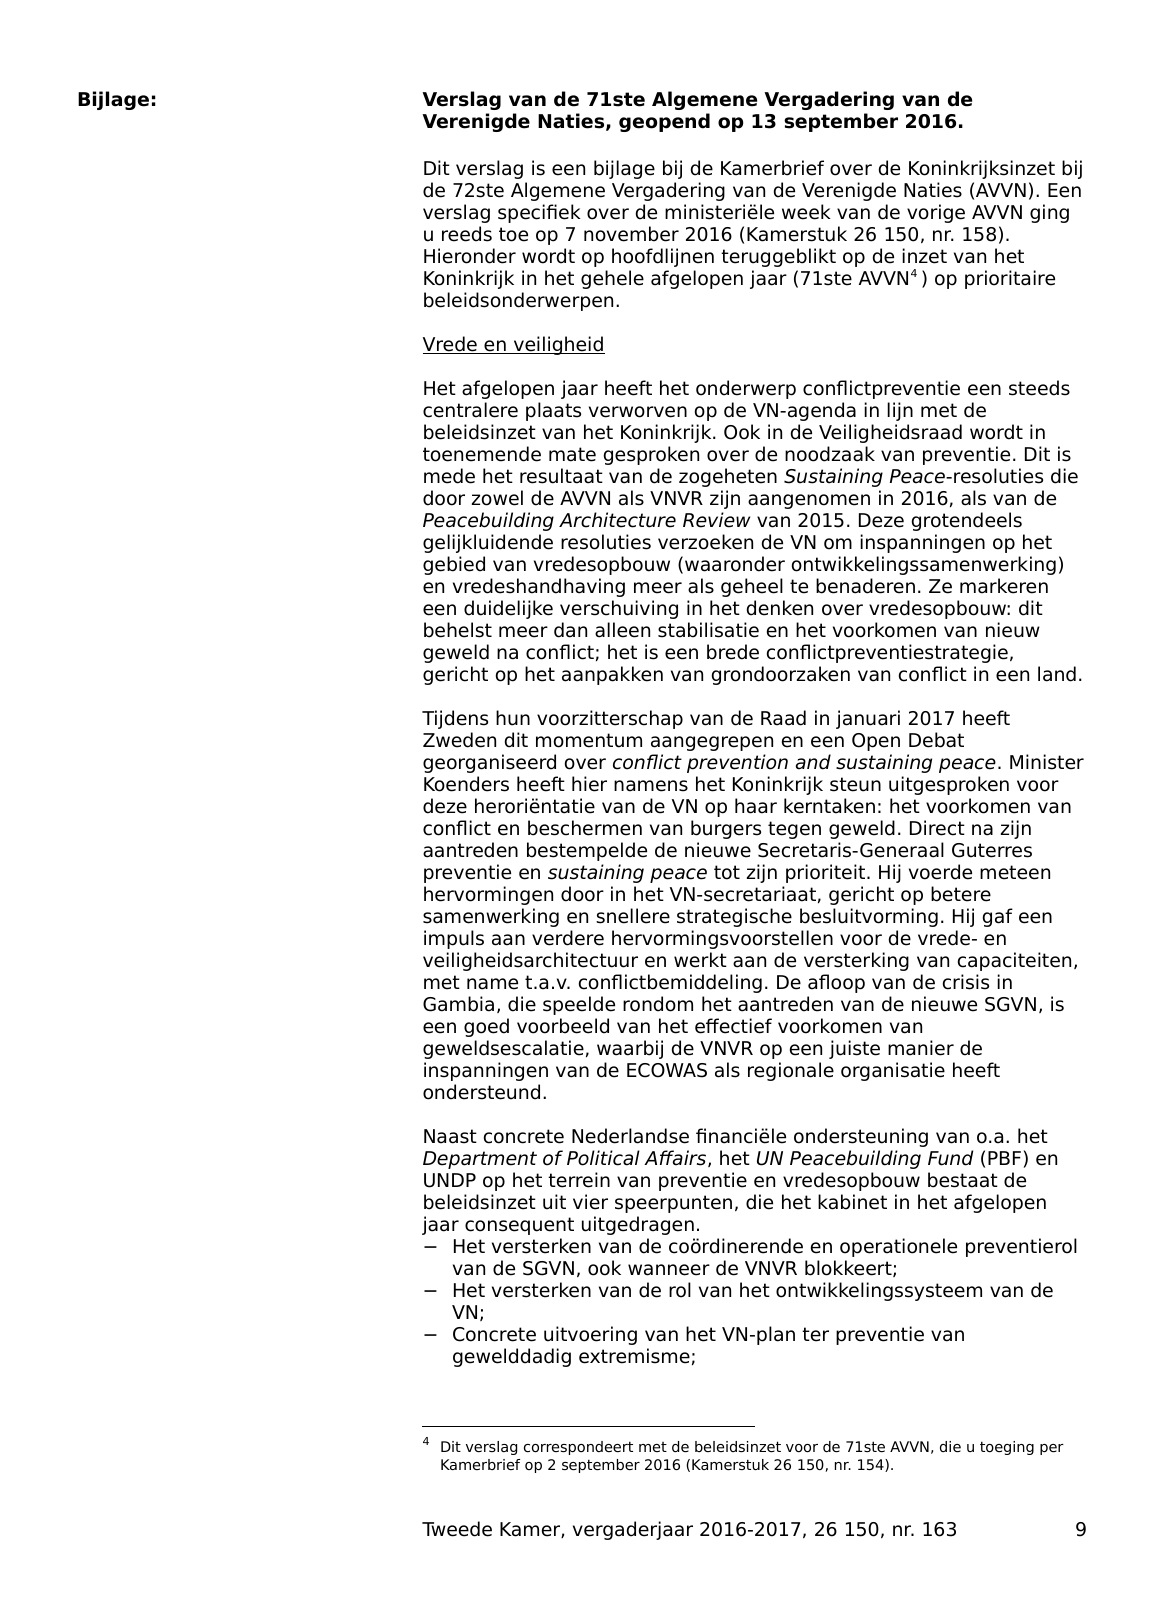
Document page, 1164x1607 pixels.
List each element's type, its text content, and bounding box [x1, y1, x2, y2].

text Dit verslag is een bijlage bij de Kamerbrief over de Koninkrijksinzet bij de 72ste Algemene Vergadering van de Verenigde Naties (AVVN). Een verslag specifiek over de ministeriële week van de vorige AVVN ging u reeds toe op 7 november 2016 (Kamerstuk 26 150, nr. 158). Hieronder wordt op hoofdlijnen teruggeblikt op de inzet van het Koninkrijk in het gehele afgelopen jaar (71ste AVVN) op prioritaire beleidsonderwerpen. [422, 158, 1087, 312]
text − Concrete uitvoering van het VN-plan ter preventie van gewelddadig extremisme; [422, 1324, 1087, 1368]
text Dit verslag correspondeert met de beleidsinzet voor de 71ste AVVN, die u toeging per Kamerbrief op 2 september 2016 (Kamerstuk 26 150, nr. 154). [422, 1435, 1087, 1474]
text Naast concrete Nederlandse financiële ondersteuning van o.a. het Department of Political Affairs, het UN Peacebuilding Fund (PBF) en UNDP op het terrein van preventie en vredesopbouw bestaat de beleidsinzet uit vier speerpunten, die het kabinet in het afgelopen jaar consequent uitgedragen. [422, 1126, 1087, 1236]
subtitle Bijlage: Verslag van de 71ste Algemene Vergadering van de Verenigde Naties, geopend op 13 september 2016. [77, 89, 1087, 133]
text Het afgelopen jaar heeft het onderwerp conflictpreventie een steeds centralere plaats verworven op de VN-agenda in lijn met de beleidsinzet van het Koninkrijk. Ook in de Veiligheidsraad wordt in toenemende mate gesproken over de noodzaak van preventie. Dit is mede het resultaat van de zogeheten Sustaining Peace-resoluties die door zowel de AVVN als VNVR zijn aangenomen in 2016, als van de Peacebuilding Architecture Review van 2015. Deze grotendeels gelijkluidende resoluties verzoeken de VN om inspanningen op het gebied van vredesopbouw (waaronder ontwikkelingssamenwerking) en vredeshandhaving meer als geheel te benaderen. Ze markeren een duidelijke verschuiving in het denken over vredesopbouw: dit behelst meer dan alleen stabilisatie en het voorkomen van nieuw geweld na conflict; het is een brede conflictpreventiestrategie, gericht op het aanpakken van grondoorzaken van conflict in een land. [422, 378, 1087, 686]
text Tijdens hun voorzitterschap van de Raad in januari 2017 heeft Zweden dit momentum aangegrepen en een Open Debat georganiseerd over conflict prevention and sustaining peace. Minister Koenders heeft hier namens het Koninkrijk steun uitgesproken voor deze heroriëntatie van de VN op haar kerntaken: het voorkomen van conflict en beschermen van burgers tegen geweld. Direct na zijn aantreden bestempelde de nieuwe Secretaris-Generaal Guterres preventie en sustaining peace tot zijn prioriteit. Hij voerde meteen hervormingen door in het VN-secretariaat, gericht op betere samenwerking en snellere strategische besluitvorming. Hij gaf een impuls aan verdere hervormingsvoorstellen voor de vrede- en veiligheidsarchitectuur en werkt aan de versterking van capaciteiten, met name t.a.v. conflictbemiddeling. De afloop van de crisis in Gambia, die speelde rondom het aantreden van de nieuwe SGVN, is een goed voorbeeld van het effectief voorkomen van geweldsescalatie, waarbij de VNVR op een juiste manier de inspanningen van de ECOWAS als regionale organisatie heeft ondersteund. [422, 708, 1087, 1104]
text − Het versterken van de rol van het ontwikkelingssysteem van de VN; [422, 1280, 1087, 1324]
subtitle Vrede en veiligheid [422, 334, 1087, 356]
text − Het versterken van de coördinerende en operationele preventierol van de SGVN, ook wanneer de VNVR blokkeert; [422, 1236, 1087, 1280]
